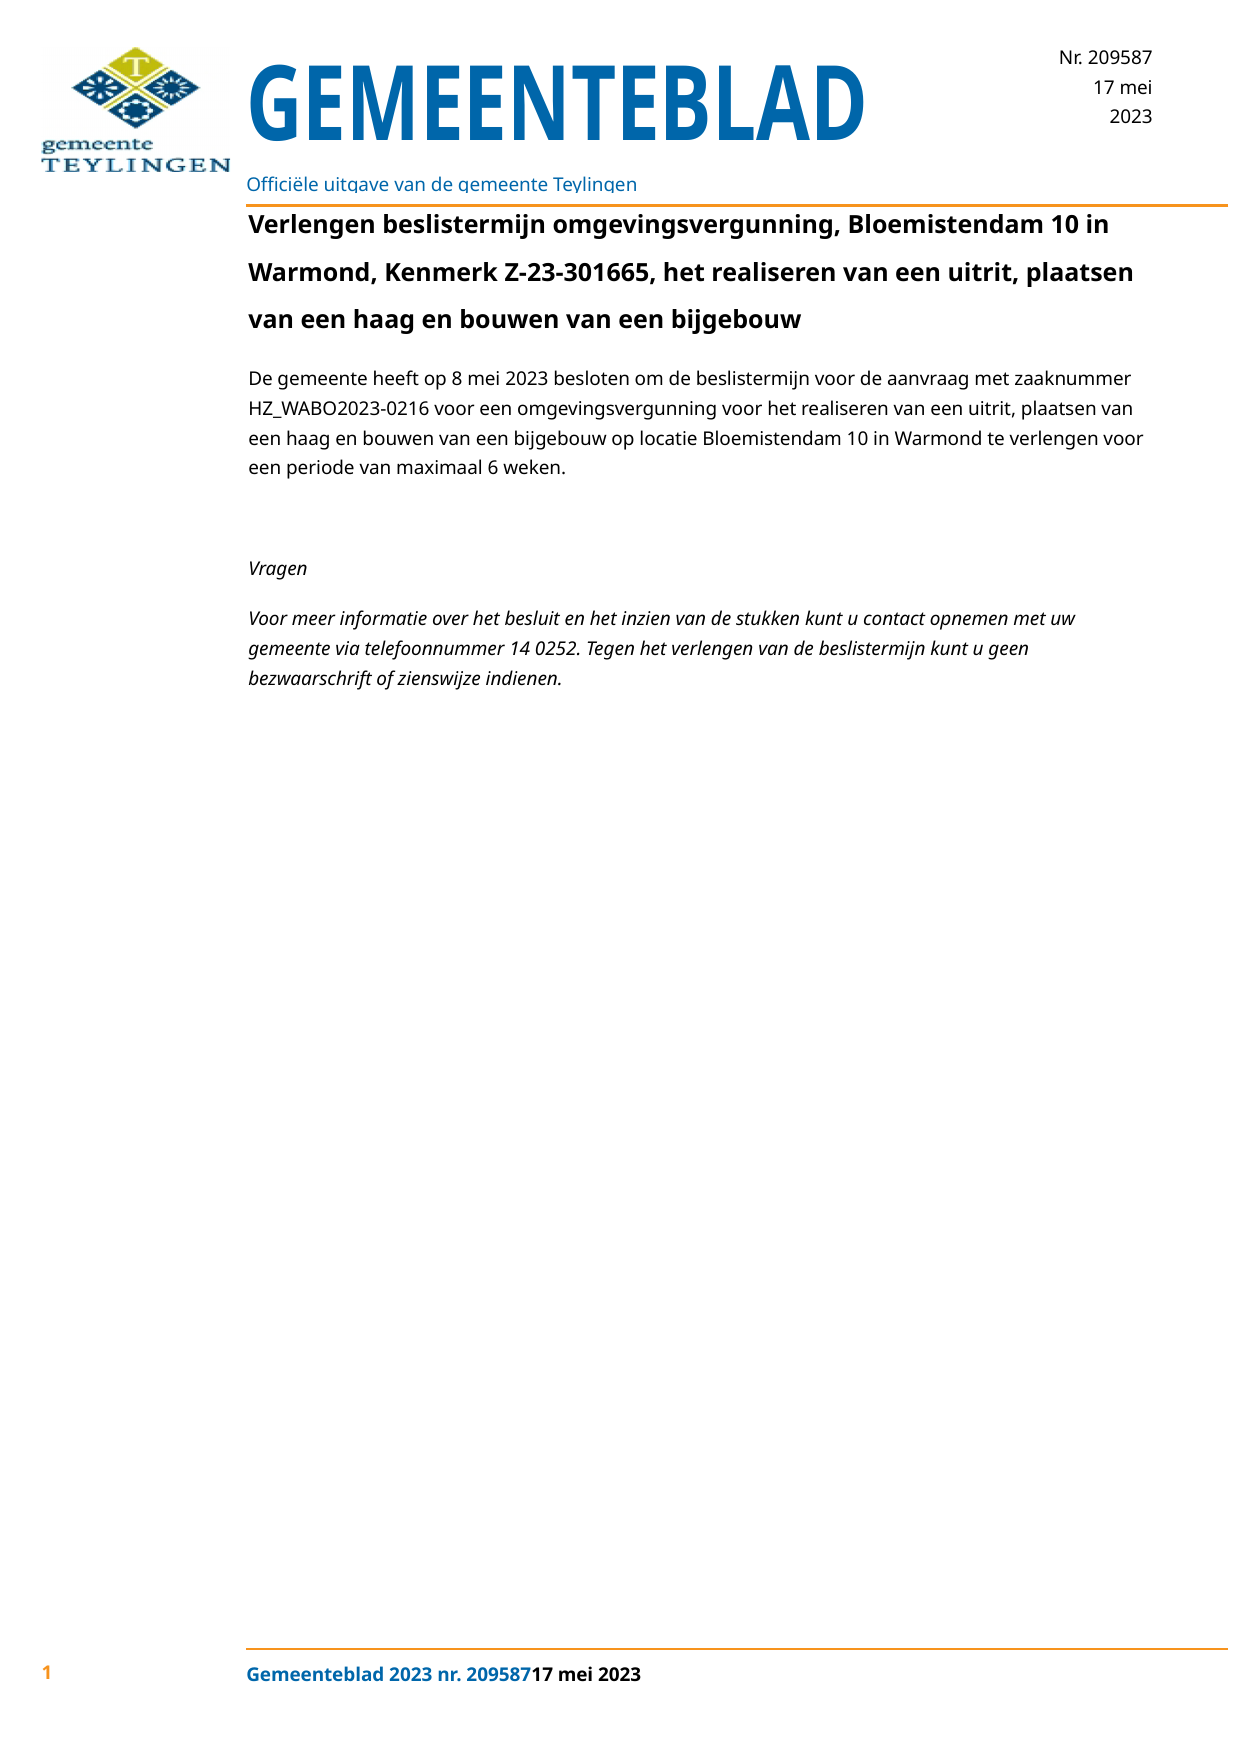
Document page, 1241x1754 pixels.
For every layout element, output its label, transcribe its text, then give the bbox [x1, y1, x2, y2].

text Voor meer informatie over het besluit en het inzien van de stukken kunt u contact opnemen met uw gemeente via telefoonnummer 14 0252. Tegen het verlengen van de beslistermijn kunt u geen bezwaarschrift of zienswijze indienen. [248, 606, 1152, 690]
text Vragen [248, 555, 1152, 581]
picture [41, 47, 231, 172]
text De gemeente heeft op 8 mei 2023 besloten om de beslistermijn voor de aanvraag met zaaknummer HZ_WABO2023-0216 voor een omgevingsvergunning voor het realiseren van een uitrit, plaatsen van een haag en bouwen van een bijgebouw op locatie Bloemistendam 10 in Warmond te verlengen voor een periode van maximaal 6 weken. [248, 366, 1152, 480]
text Verlengen beslistermijn omgevingsvergunning, Bloemistendam 10 in Warmond, Kenmerk Z-23-301665, het realiseren van een uitrit, plaatsen van een haag en bouwen van een bijgebouw [248, 207, 1152, 336]
